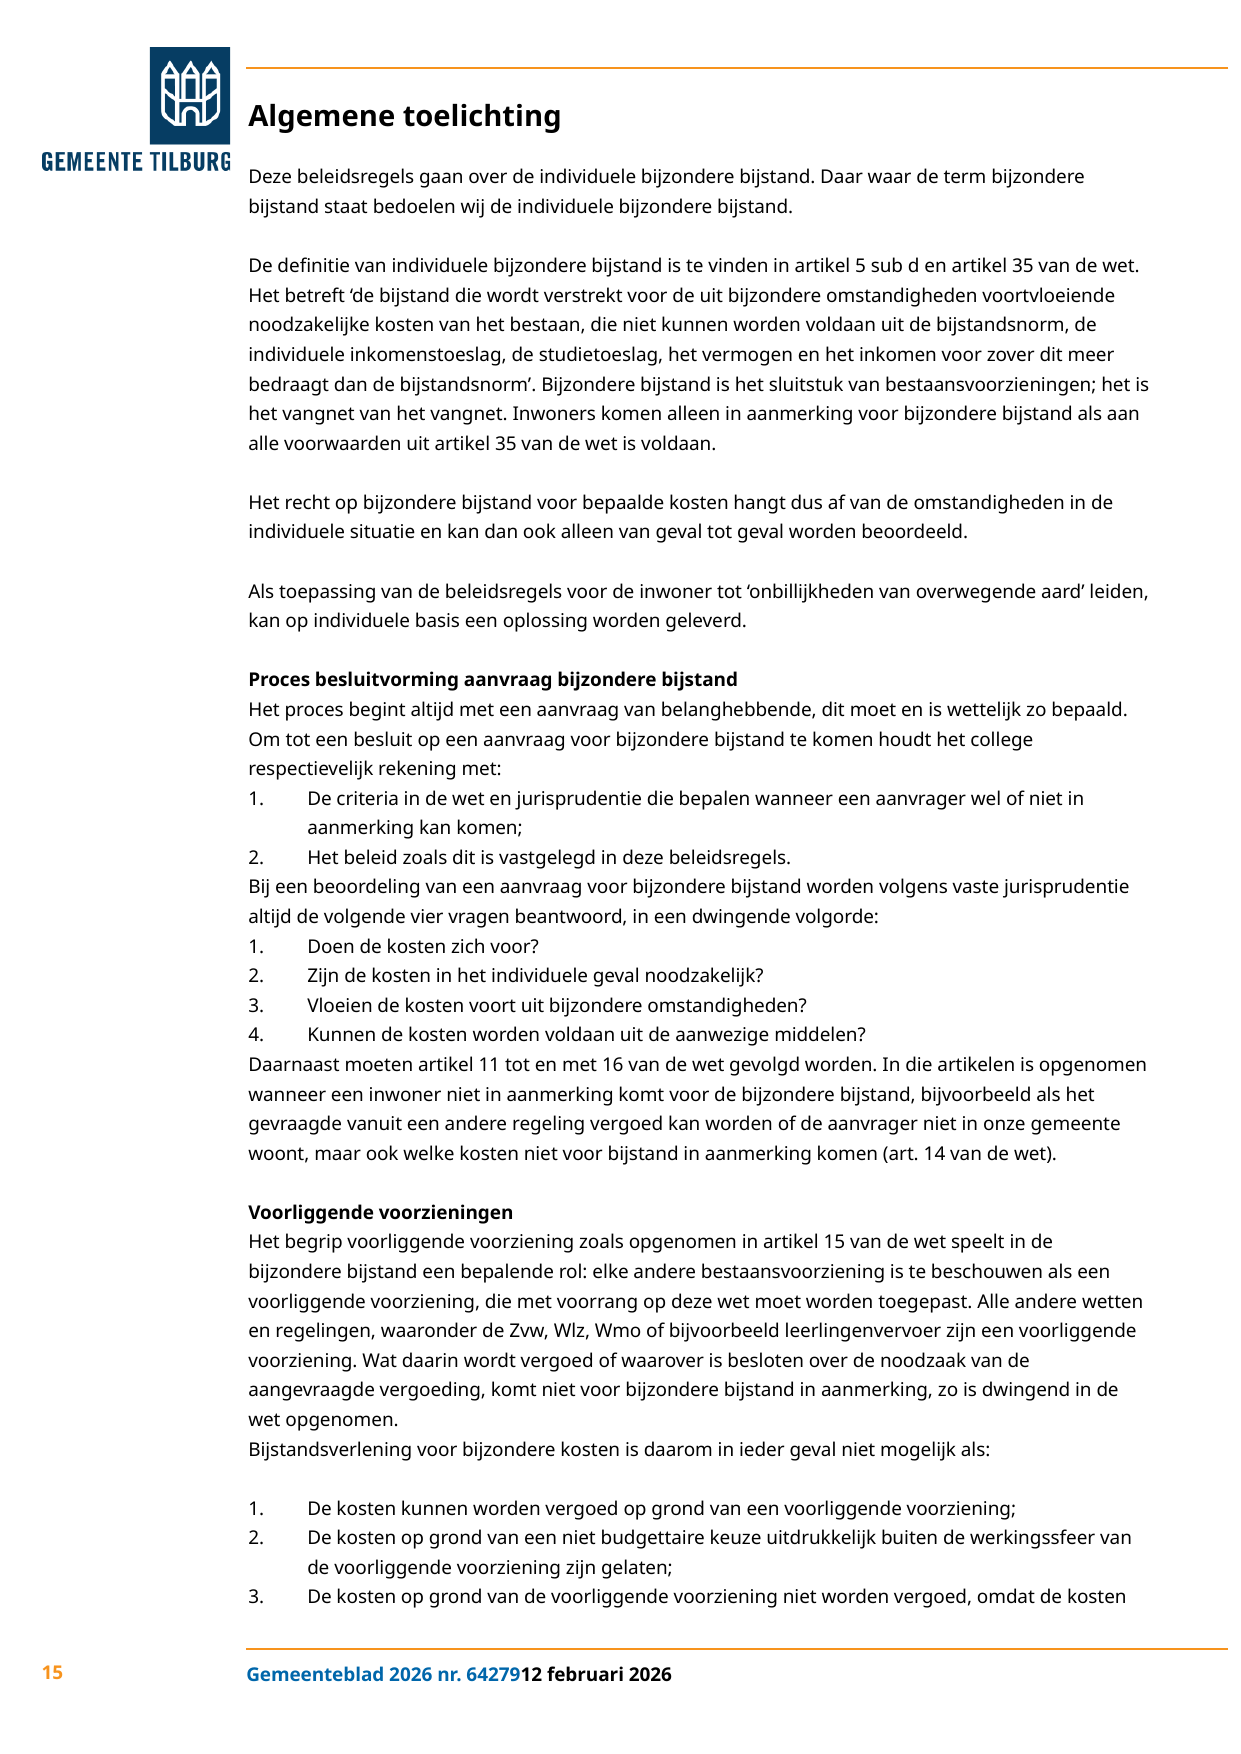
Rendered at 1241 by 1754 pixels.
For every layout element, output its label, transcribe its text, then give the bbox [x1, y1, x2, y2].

text Het begrip voorliggende voorziening zoals opgenomen in artikel 15 van de wet speelt in de bijzondere bijstand een bepalende rol: elke andere bestaansvoorziening is te beschouwen als een voorliggende voorziening, die met voorrang op deze wet moet worden toegepast. Alle andere wetten en regelingen, waaronder de Zvw, Wlz, Wmo of bijvoorbeeld leerlingenvervoer zijn een voorliggende voorziening. Wat daarin wordt vergoed of waarover is besloten over de noodzaak van de aangevraagde vergoeding, komt niet voor bijzondere bijstand in aanmerking, zo is dwingend in de wet opgenomen. [248, 1229, 1152, 1432]
text Deze beleidsregels gaan over de individuele bijzondere bijstand. Daar waar de term bijzondere bijstand staat bedoelen wij de individuele bijzondere bijstand. [248, 164, 1152, 219]
text Proces besluitvorming aanvraag bijzondere bijstand [248, 667, 1152, 692]
list Vloeien de kosten voort uit bijzondere omstandigheden? [248, 992, 1152, 1018]
text Het proces begint altijd met een aanvraag van belanghebbende, dit moet en is wettelijk zo bepaald. Om tot een besluit op een aanvraag voor bijzondere bijstand te komen houdt het college respectievelijk rekening met: [248, 696, 1152, 781]
list Doen de kosten zich voor? [248, 933, 1152, 958]
list Kunnen de kosten worden voldaan uit de aanwezige middelen? [248, 1022, 1152, 1047]
text De definitie van individuele bijzondere bijstand is te vinden in artikel 5 sub d en artikel 35 van de wet. Het betreft ‘de bijstand die wordt verstrekt voor de uit bijzondere omstandigheden voortvloeiende noodzakelijke kosten van het bestaan, die niet kunnen worden voldaan uit de bijstandsnorm, de individuele inkomenstoeslag, de studietoeslag, het vermogen en het inkomen voor zover dit meer bedraagt dan de bijstandsnorm’. Bijzondere bijstand is het sluitstuk van bestaansvoorzieningen; het is het vangnet van het vangnet. Inwoners komen alleen in aanmerking voor bijzondere bijstand als aan alle voorwaarden uit artikel 35 van de wet is voldaan. [248, 252, 1152, 456]
text Bij een beoordeling van een aanvraag voor bijzondere bijstand worden volgens vaste jurisprudentie altijd de volgende vier vragen beantwoord, in een dwingende volgorde: [248, 874, 1152, 929]
list De kosten op grond van een niet budgettaire keuze uitdrukkelijk buiten de werkingssfeer van de voorliggende voorziening zijn gelaten; [248, 1524, 1152, 1580]
text Algemene toelichting [248, 95, 1152, 134]
picture [41, 47, 231, 172]
text Voorliggende voorzieningen [248, 1199, 1152, 1225]
text Daarnaast moeten artikel 11 tot en met 16 van de wet gevolgd worden. In die artikelen is opgenomen wanneer een inwoner niet in aanmerking komt voor de bijzondere bijstand, bijvoorbeeld als het gevraagde vanuit een andere regeling vergoed kan worden of de aanvrager niet in onze gemeente woont, maar ook welke kosten niet voor bijstand in aanmerking komen (art. 14 van de wet). [248, 1051, 1152, 1166]
list De criteria in de wet en jurisprudentie die bepalen wanneer een aanvrager wel of niet in aanmerking kan komen; [248, 785, 1152, 840]
text Bijstandsverlening voor bijzondere kosten is daarom in ieder geval niet mogelijk als: [248, 1436, 1152, 1461]
text Het recht op bijzondere bijstand voor bepaalde kosten hangt dus af van de omstandigheden in de individuele situatie en kan dan ook alleen van geval tot geval worden beoordeeld. [248, 489, 1152, 544]
list De kosten kunnen worden vergoed op grond van een voorliggende voorziening; [248, 1495, 1152, 1521]
list De kosten op grond van de voorliggende voorziening niet worden vergoed, omdat de kosten [248, 1584, 1152, 1609]
list Zijn de kosten in het individuele geval noodzakelijk? [248, 962, 1152, 988]
list Het beleid zoals dit is vastgelegd in deze beleidsregels. [248, 844, 1152, 870]
text Als toepassing van de beleidsregels voor de inwoner tot ‘onbillijkheden van overwegende aard’ leiden, kan op individuele basis een oplossing worden geleverd. [248, 578, 1152, 633]
